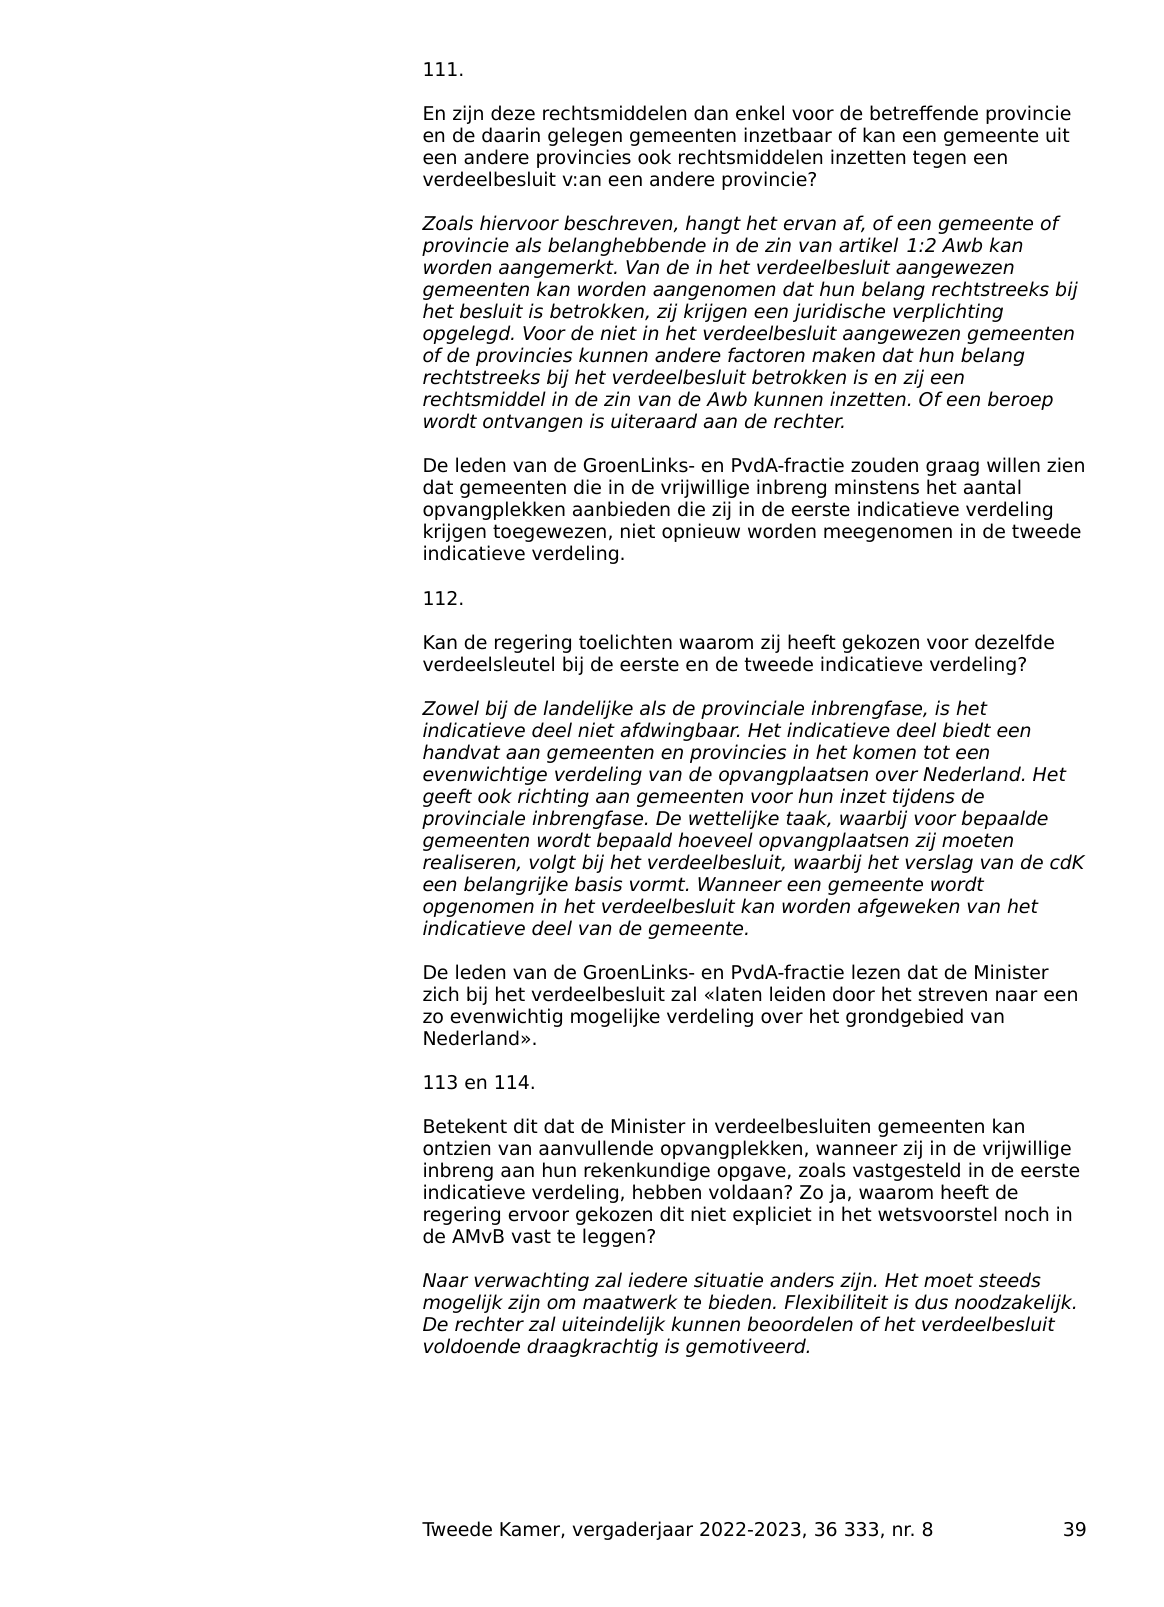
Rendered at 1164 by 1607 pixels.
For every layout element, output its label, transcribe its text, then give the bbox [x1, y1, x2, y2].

subtitle 111. [422, 59, 1087, 81]
text De leden van de GroenLinks- en PvdA-fractie zouden graag willen zien dat gemeenten die in de vrijwillige inbreng minstens het aantal opvangplekken aanbieden die zij in de eerste indicatieve verdeling krijgen toegewezen, niet opnieuw worden meegenomen in de tweede indicatieve verdeling. [422, 455, 1087, 565]
text Naar verwachting zal iedere situatie anders zijn. Het moet steeds mogelijk zijn om maatwerk te bieden. Flexibiliteit is dus noodzakelijk. De rechter zal uiteindelijk kunnen beoordelen of het verdeelbesluit voldoende draagkrachtig is gemotiveerd. [422, 1270, 1087, 1358]
text Zoals hiervoor beschreven, hangt het ervan af, of een gemeente of provincie als belanghebbende in de zin van artikel 1:2 Awb kan worden aangemerkt. Van de in het verdeelbesluit aangewezen gemeenten kan worden aangenomen dat hun belang rechtstreeks bij het besluit is betrokken, zij krijgen een juridische verplichting opgelegd. Voor de niet in het verdeelbesluit aangewezen gemeenten of de provincies kunnen andere factoren maken dat hun belang rechtstreeks bij het verdeelbesluit betrokken is en zij een rechtsmiddel in de zin van de Awb kunnen inzetten. Of een beroep wordt ontvangen is uiteraard aan de rechter. [422, 213, 1087, 433]
text En zijn deze rechtsmiddelen dan enkel voor de betreffende provincie en de daarin gelegen gemeenten inzetbaar of kan een gemeente uit een andere provincies ook rechtsmiddelen inzetten tegen een verdeelbesluit v:an een andere provincie? [422, 103, 1087, 191]
text De leden van de GroenLinks- en PvdA-fractie lezen dat de Minister zich bij het verdeelbesluit zal «laten leiden door het streven naar een zo evenwichtig mogelijke verdeling over het grondgebied van Nederland». [422, 962, 1087, 1049]
text Betekent dit dat de Minister in verdeelbesluiten gemeenten kan ontzien van aanvullende opvangplekken, wanneer zij in de vrijwillige inbreng aan hun rekenkundige opgave, zoals vastgesteld in de eerste indicatieve verdeling, hebben voldaan? Zo ja, waarom heeft de regering ervoor gekozen dit niet expliciet in het wetsvoorstel noch in de AMvB vast te leggen? [422, 1116, 1087, 1248]
text Kan de regering toelichten waarom zij heeft gekozen voor dezelfde verdeelsleutel bij de eerste en de tweede indicatieve verdeling? [422, 632, 1087, 676]
subtitle 113 en 114. [422, 1072, 1087, 1094]
text Zowel bij de landelijke als de provinciale inbrengfase, is het indicatieve deel niet afdwingbaar. Het indicatieve deel biedt een handvat aan gemeenten en provincies in het komen tot een evenwichtige verdeling van de opvangplaatsen over Nederland. Het geeft ook richting aan gemeenten voor hun inzet tijdens de provinciale inbrengfase. De wettelijke taak, waarbij voor bepaalde gemeenten wordt bepaald hoeveel opvangplaatsen zij moeten realiseren, volgt bij het verdeelbesluit, waarbij het verslag van de cdK een belangrijke basis vormt. Wanneer een gemeente wordt opgenomen in het verdeelbesluit kan worden afgeweken van het indicatieve deel van de gemeente. [422, 698, 1087, 939]
subtitle 112. [422, 587, 1087, 609]
